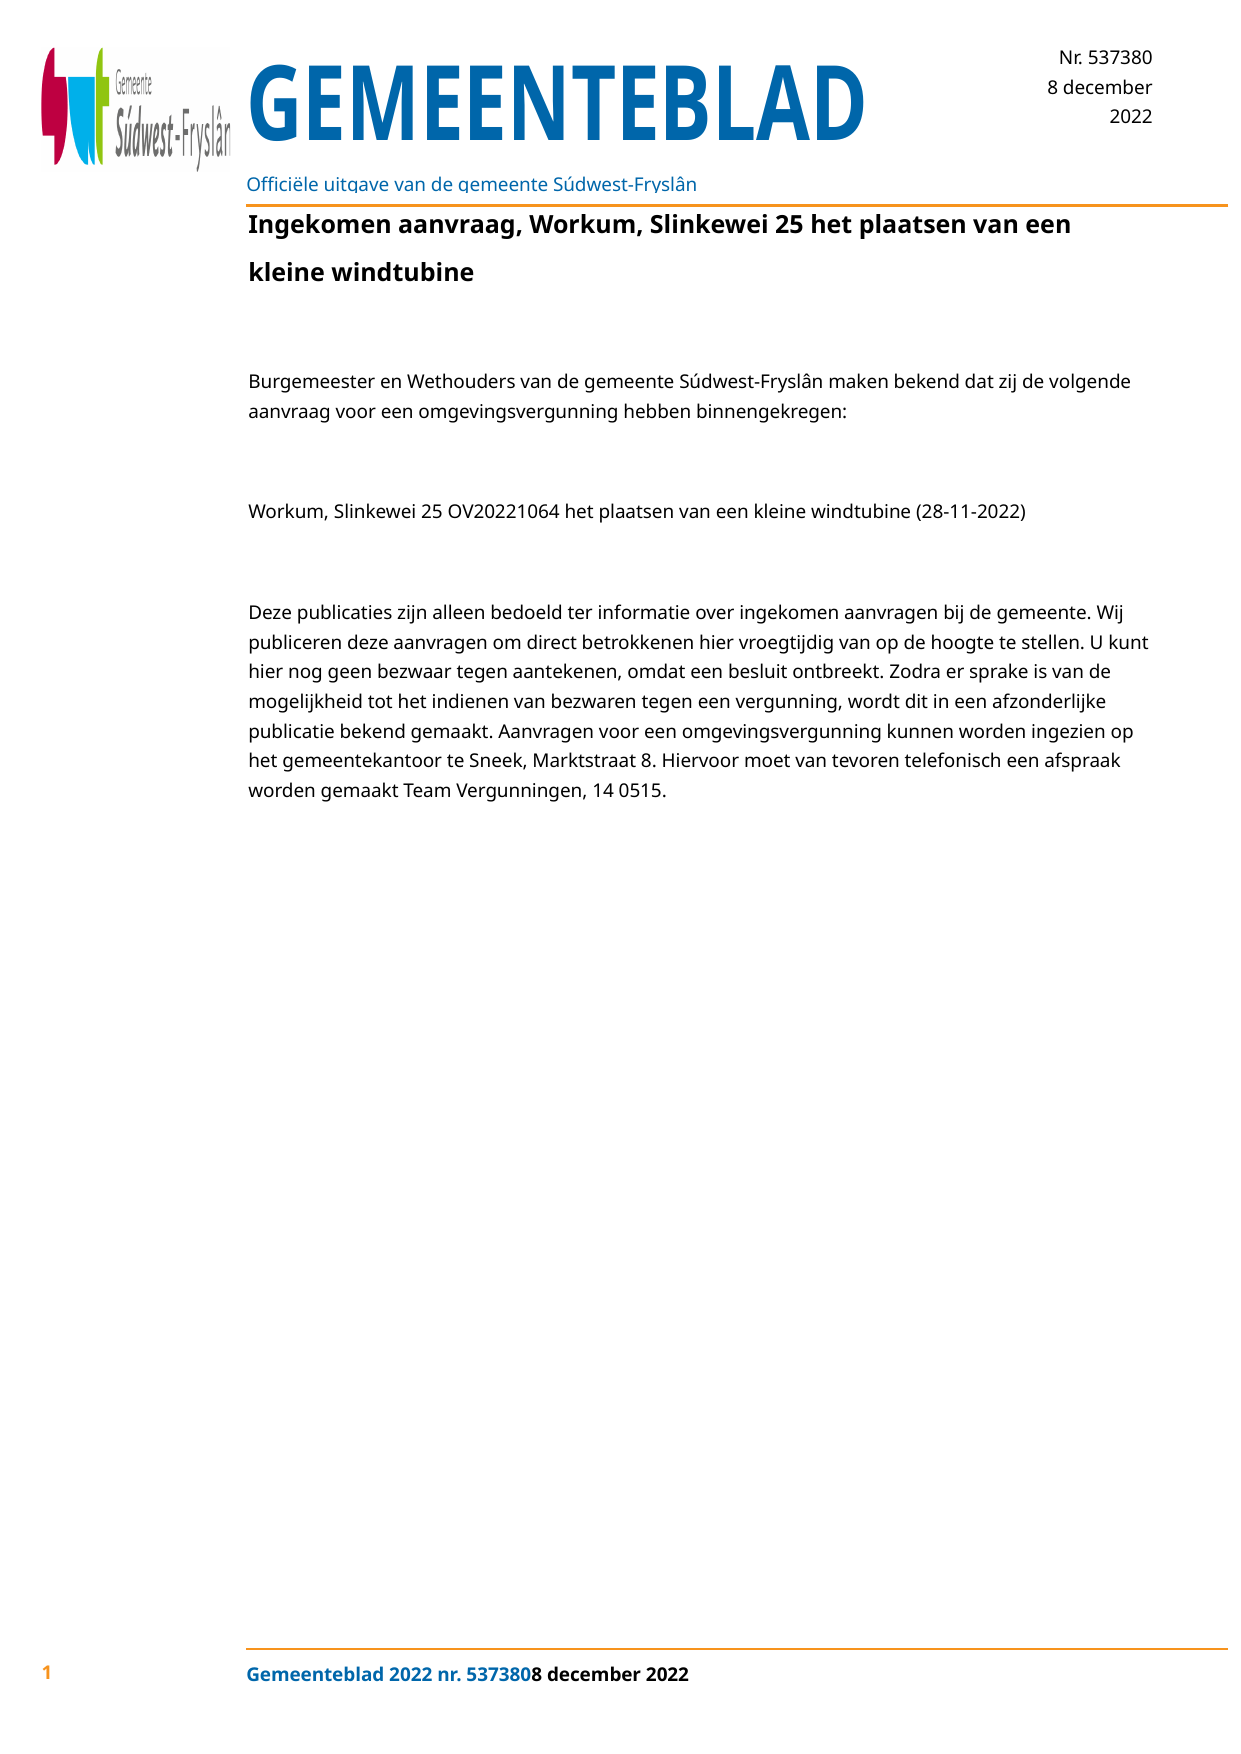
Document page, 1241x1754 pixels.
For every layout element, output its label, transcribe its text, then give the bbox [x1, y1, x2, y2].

text Ingekomen aanvraag, Workum, Slinkewei 25 het plaatsen van een kleine windtubine [248, 207, 1152, 288]
text Deze publicaties zijn alleen bedoeld ter informatie over ingekomen aanvragen bij de gemeente. Wij publiceren deze aanvragen om direct betrokkenen hier vroegtijdig van op de hoogte te stellen. U kunt hier nog geen bezwaar tegen aantekenen, omdat een besluit ontbreekt. Zodra er sprake is van de mogelijkheid tot het indienen van bezwaren tegen een vergunning, wordt dit in een afzonderlijke publicatie bekend gemaakt. Aanvragen voor een omgevingsvergunning kunnen worden ingezien op het gemeentekantoor te Sneek, Marktstraat 8. Hiervoor moet van tevoren telefonisch een afspraak worden gemaakt Team Vergunningen, 14 0515. [248, 599, 1152, 803]
picture [41, 47, 231, 172]
text Burgemeester en Wethouders van de gemeente Súdwest-Fryslân maken bekend dat zij de volgende aanvraag voor een omgevingsvergunning hebben binnengekregen: [248, 368, 1152, 424]
text Workum, Slinkewei 25 OV20221064 het plaatsen van een kleine windtubine (28-11-2022) [248, 499, 1152, 524]
